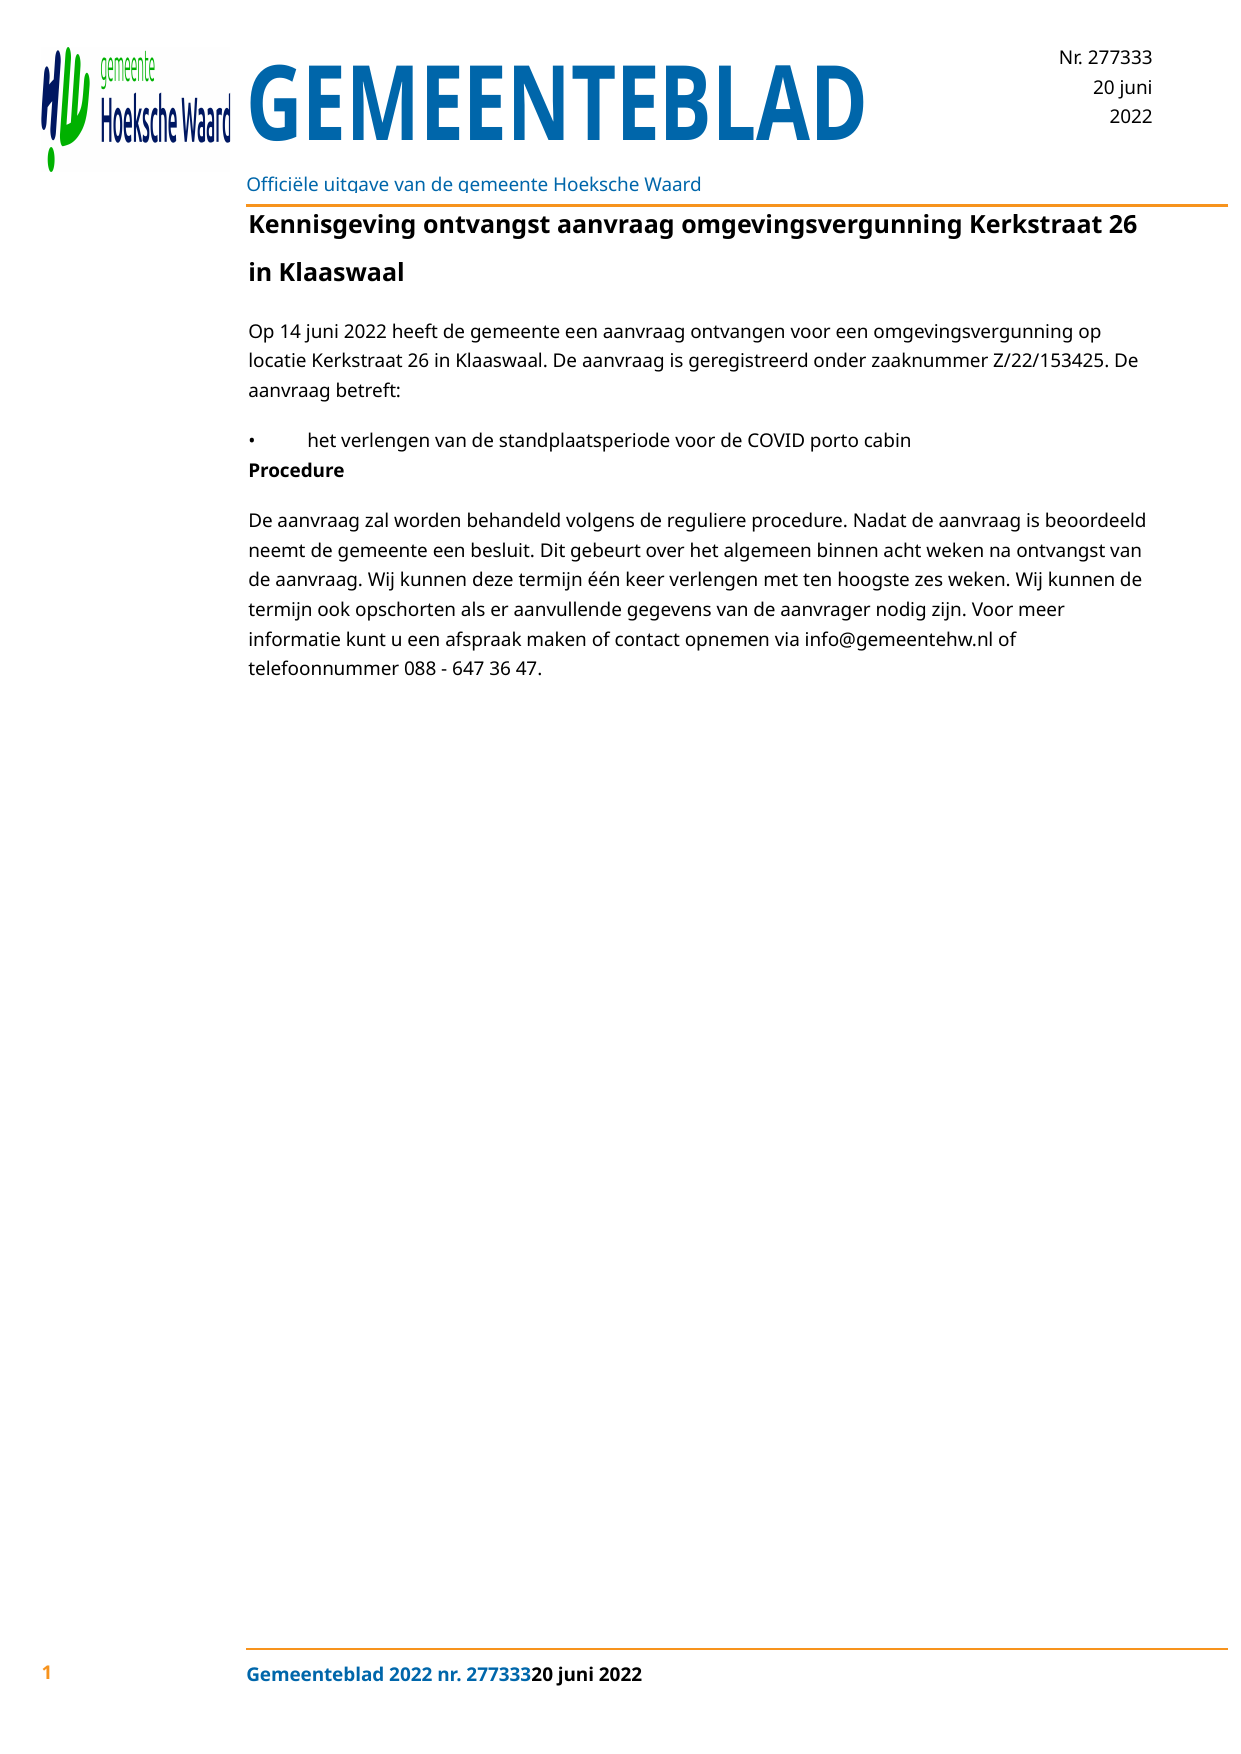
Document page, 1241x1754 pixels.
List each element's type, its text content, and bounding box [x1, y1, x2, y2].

text Procedure [248, 457, 1152, 483]
text Kennisgeving ontvangst aanvraag omgevingsvergunning Kerkstraat 26 in Klaaswaal [248, 207, 1152, 288]
text De aanvraag zal worden behandeld volgens de reguliere procedure. Nadat de aanvraag is beoordeeld neemt de gemeente een besluit. Dit gebeurt over het algemeen binnen acht weken na ontvangst van de aanvraag. Wij kunnen deze termijn één keer verlengen met ten hoogste zes weken. Wij kunnen de termijn ook opschorten als er aanvullende gegevens van de aanvrager nodig zijn. Voor meer informatie kunt u een afspraak maken of contact opnemen via info@gemeentehw.nl of telefoonnummer 088 - 647 36 47. [248, 507, 1152, 681]
list het verlengen van de standplaatsperiode voor de COVID porto cabin [248, 427, 1152, 453]
text Op 14 juni 2022 heeft de gemeente een aanvraag ontvangen voor een omgevingsvergunning op locatie Kerkstraat 26 in Klaaswaal. De aanvraag is geregistreerd onder zaaknummer Z/22/153425. De aanvraag betreft: [248, 318, 1152, 403]
picture [41, 47, 231, 172]
